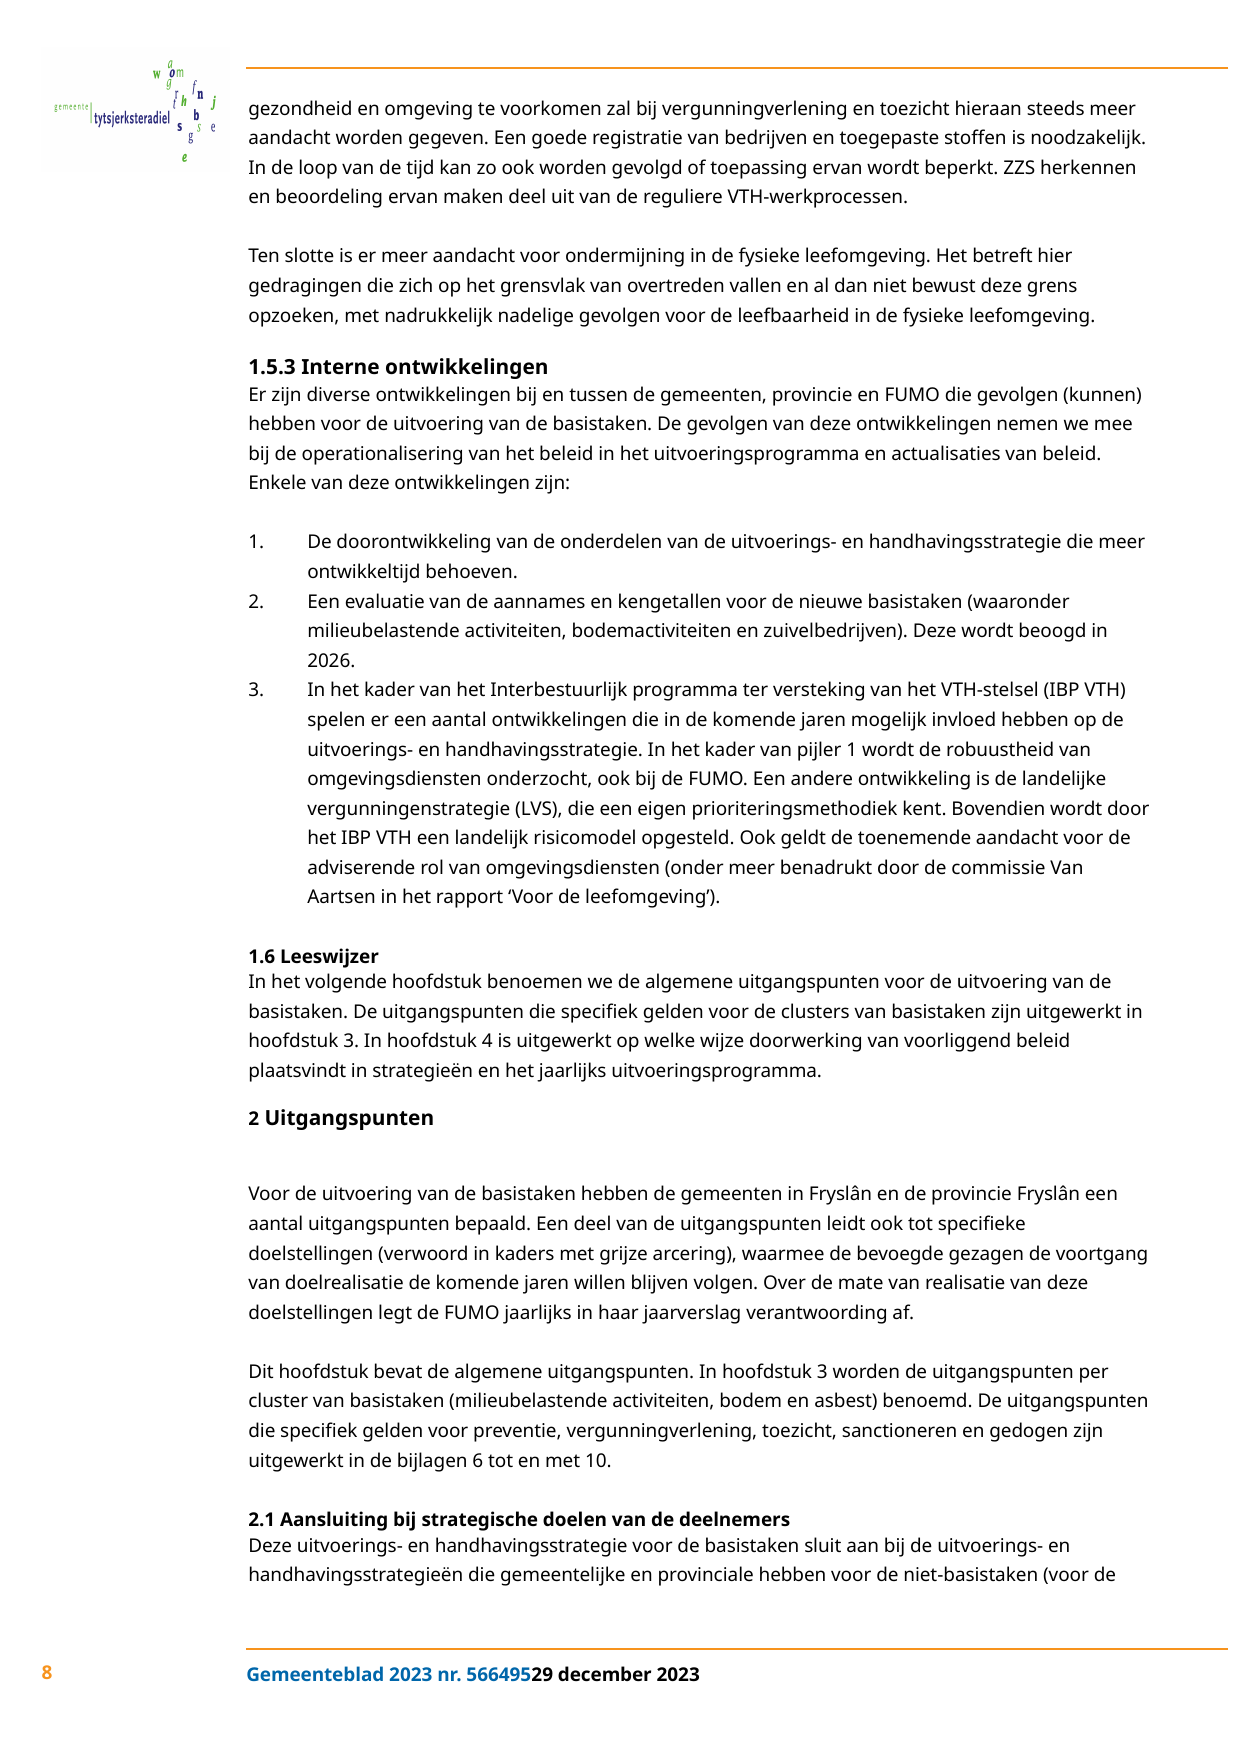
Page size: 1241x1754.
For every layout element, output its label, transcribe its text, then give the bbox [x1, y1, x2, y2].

text Dit hoofdstuk bevat de algemene uitgangspunten. In hoofdstuk 3 worden de uitgangspunten per cluster van basistaken (milieubelastende activiteiten, bodem en asbest) benoemd. De uitgangspunten die specifiek gelden voor preventie, vergunningverlening, toezicht, sanctioneren en gedogen zijn uitgewerkt in de bijlagen 6 tot en met 10. [248, 1358, 1152, 1473]
list Een evaluatie van de aannames en kengetallen voor de nieuwe basistaken (waaronder milieubelastende activiteiten, bodemactiviteiten en zuivelbedrijven). Deze wordt beoogd in 2026. [248, 588, 1152, 673]
text 2 Uitgangspunten [248, 1103, 1152, 1131]
list De doorontwikkeling van de onderdelen van de uitvoerings- en handhavingsstrategie die meer ontwikkeltijd behoeven. [248, 529, 1152, 584]
text gezondheid en omgeving te voorkomen zal bij vergunningverlening en toezicht hieraan steeds meer aandacht worden gegeven. Een goede registratie van bedrijven en toegepaste stoffen is noodzakelijk. In de loop van de tijd kan zo ook worden gevolgd of toepassing ervan wordt beperkt. ZZS herkennen en beoordeling ervan maken deel uit van de reguliere VTH-werkprocessen. [248, 95, 1152, 209]
text In het volgende hoofdstuk benoemen we de algemene uitgangspunten voor de uitvoering van de basistaken. De uitgangspunten die specifiek gelden voor de clusters van basistaken zijn uitgewerkt in hoofdstuk 3. In hoofdstuk 4 is uitgewerkt op welke wijze doorwerking van voorliggend beleid plaatsvindt in strategieën en het jaarlijks uitvoeringsprogramma. [248, 968, 1152, 1083]
text Deze uitvoerings- en handhavingsstrategie voor de basistaken sluit aan bij de uitvoerings- en handhavingsstrategieën die gemeentelijke en provinciale hebben voor de niet-basistaken (voor de [248, 1532, 1152, 1587]
text Er zijn diverse ontwikkelingen bij en tussen de gemeenten, provincie en FUMO die gevolgen (kunnen) hebben voor de uitvoering van de basistaken. De gevolgen van deze ontwikkelingen nemen we mee bij de operationalisering van het beleid in het uitvoeringsprogramma en actualisaties van beleid. Enkele van deze ontwikkelingen zijn: [248, 381, 1152, 495]
text 1.6 Leeswijzer [248, 943, 1152, 968]
list In het kader van het Interbestuurlijk programma ter versteking van het VTH-stelsel (IBP VTH) spelen er een aantal ontwikkelingen die in de komende jaren mogelijk invloed hebben op de uitvoerings- en handhavingsstrategie. In het kader van pijler 1 wordt de robuustheid van omgevingsdiensten onderzocht, ook bij de FUMO. Een andere ontwikkeling is de landelijke vergunningenstrategie (LVS), die een eigen prioriteringsmethodiek kent. Bovendien wordt door het IBP VTH een landelijk risicomodel opgesteld. Ook geldt de toenemende aandacht voor de adviserende rol van omgevingsdiensten (onder meer benadrukt door de commissie Van Aartsen in het rapport ‘Voor de leefomgeving’). [248, 677, 1152, 909]
text Voor de uitvoering van de basistaken hebben de gemeenten in Fryslân en de provincie Fryslân een aantal uitgangspunten bepaald. Een deel van de uitgangspunten leidt ook tot specifieke doelstellingen (verwoord in kaders met grijze arcering), waarmee de bevoegde gezagen de voortgang van doelrealisatie de komende jaren willen blijven volgen. Over de mate van realisatie van deze doelstellingen legt de FUMO jaarlijks in haar jaarverslag verantwoording af. [248, 1181, 1152, 1325]
text 2.1 Aansluiting bij strategische doelen van de deelnemers [248, 1506, 1152, 1532]
text 1.5.3 Interne ontwikkelingen [248, 352, 1152, 381]
text Ten slotte is er meer aandacht voor ondermijning in de fysieke leefomgeving. Het betreft hier gedragingen die zich op het grensvlak van overtreden vallen en al dan niet bewust deze grens opzoeken, met nadrukkelijk nadelige gevolgen voor de leefbaarheid in de fysieke leefomgeving. [248, 243, 1152, 328]
picture [41, 47, 231, 172]
